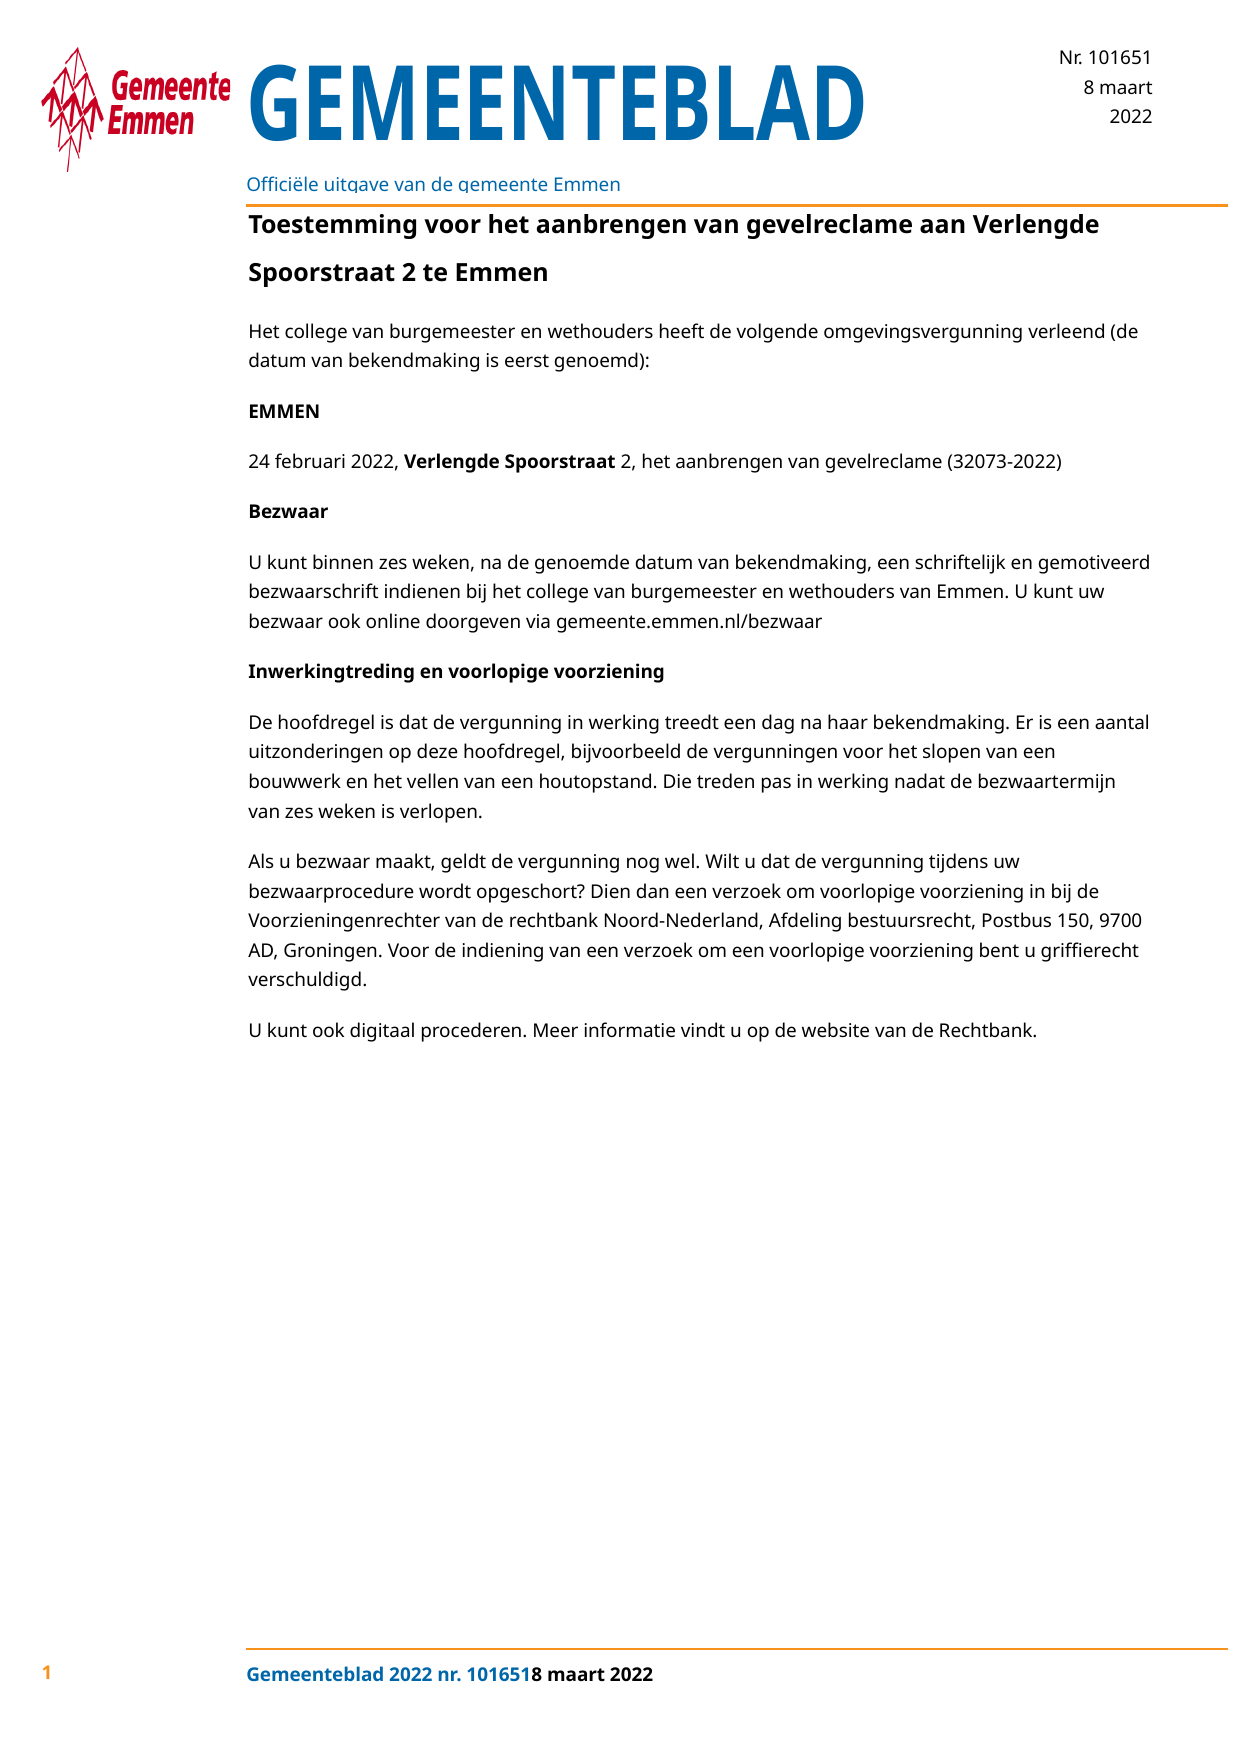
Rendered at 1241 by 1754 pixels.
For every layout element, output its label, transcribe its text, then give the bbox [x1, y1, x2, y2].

text Inwerkingtreding en voorlopige voorziening [248, 659, 1152, 684]
text U kunt ook digitaal procederen. Meer informatie vindt u op de website van de Rechtbank. [248, 1017, 1152, 1043]
text Als u bezwaar maakt, geldt de vergunning nog wel. Wilt u dat de vergunning tijdens uw bezwaarprocedure wordt opgeschort? Dien dan een verzoek om voorlopige voorziening in bij de Voorzieningenrechter van de rechtbank Noord-Nederland, Afdeling bestuursrecht, Postbus 150, 9700 AD, Groningen. Voor de indiening van een verzoek om een voorlopige voorziening bent u griffierecht verschuldigd. [248, 848, 1152, 992]
text EMMEN [248, 398, 1152, 424]
text De hoofdregel is dat de vergunning in werking treedt een dag na haar bekendmaking. Er is een aantal uitzonderingen op deze hoofdregel, bijvoorbeeld de vergunningen voor het slopen van een bouwwerk en het vellen van een houtopstand. Die treden pas in werking nadat de bezwaartermijn van zes weken is verlopen. [248, 709, 1152, 824]
text Het college van burgemeester en wethouders heeft de volgende omgevingsvergunning verleend (de datum van bekendmaking is eerst genoemd): [248, 318, 1152, 373]
text U kunt binnen zes weken, na de genoemde datum van bekendmaking, een schriftelijk en gemotiveerd bezwaarschrift indienen bij het college van burgemeester en wethouders van Emmen. U kunt uw bezwaar ook online doorgeven via gemeente.emmen.nl/bezwaar [248, 549, 1152, 634]
text 24 februari 2022, Verlengde Spoorstraat 2, het aanbrengen van gevelreclame (32073-2022) [248, 448, 1152, 474]
picture [41, 47, 231, 172]
text Toestemming voor het aanbrengen van gevelreclame aan Verlengde Spoorstraat 2 te Emmen [248, 207, 1152, 288]
text Bezwaar [248, 499, 1152, 524]
